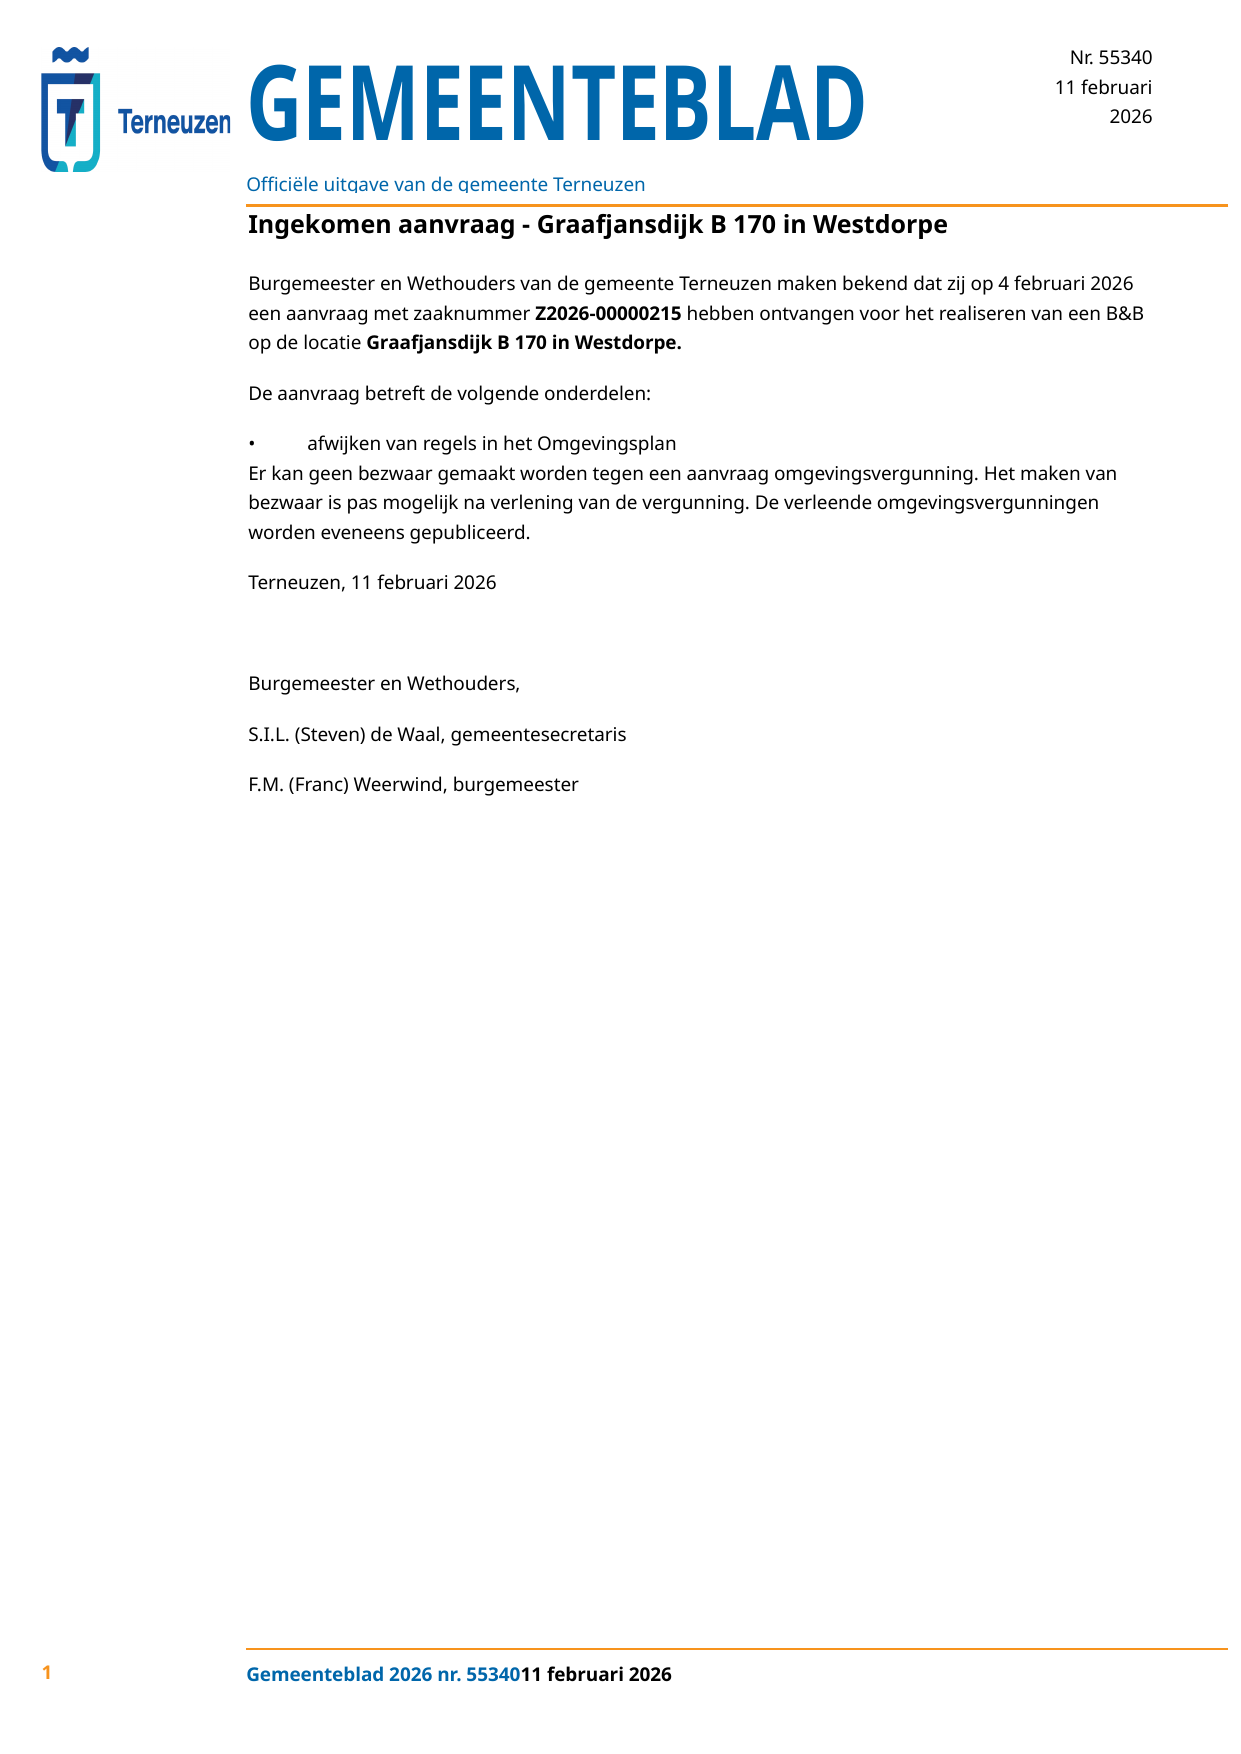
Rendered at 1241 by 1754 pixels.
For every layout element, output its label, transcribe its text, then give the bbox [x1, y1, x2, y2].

list afwijken van regels in het Omgevingsplan [248, 430, 1152, 456]
text Terneuzen, 11 februari 2026 [248, 569, 1152, 595]
text Er kan geen bezwaar gemaakt worden tegen een aanvraag omgevingsvergunning. Het maken van bezwaar is pas mogelijk na verlening van de vergunning. De verleende omgevingsvergunningen worden eveneens gepubliceerd. [248, 460, 1152, 545]
text S.I.L. (Steven) de Waal, gemeentesecretaris [248, 721, 1152, 746]
text Ingekomen aanvraag - Graafjansdijk B 170 in Westdorpe [248, 207, 1152, 241]
text Burgemeester en Wethouders, [248, 670, 1152, 696]
text Burgemeester en Wethouders van de gemeente Terneuzen maken bekend dat zij op 4 februari 2026 een aanvraag met zaaknummer Z2026-00000215 hebben ontvangen voor het realiseren van een B&B op de locatie Graafjansdijk B 170 in Westdorpe. [248, 270, 1152, 355]
text De aanvraag betreft de volgende onderdelen: [248, 380, 1152, 406]
text F.M. (Franc) Weerwind, burgemeester [248, 771, 1152, 797]
picture [41, 47, 231, 172]
